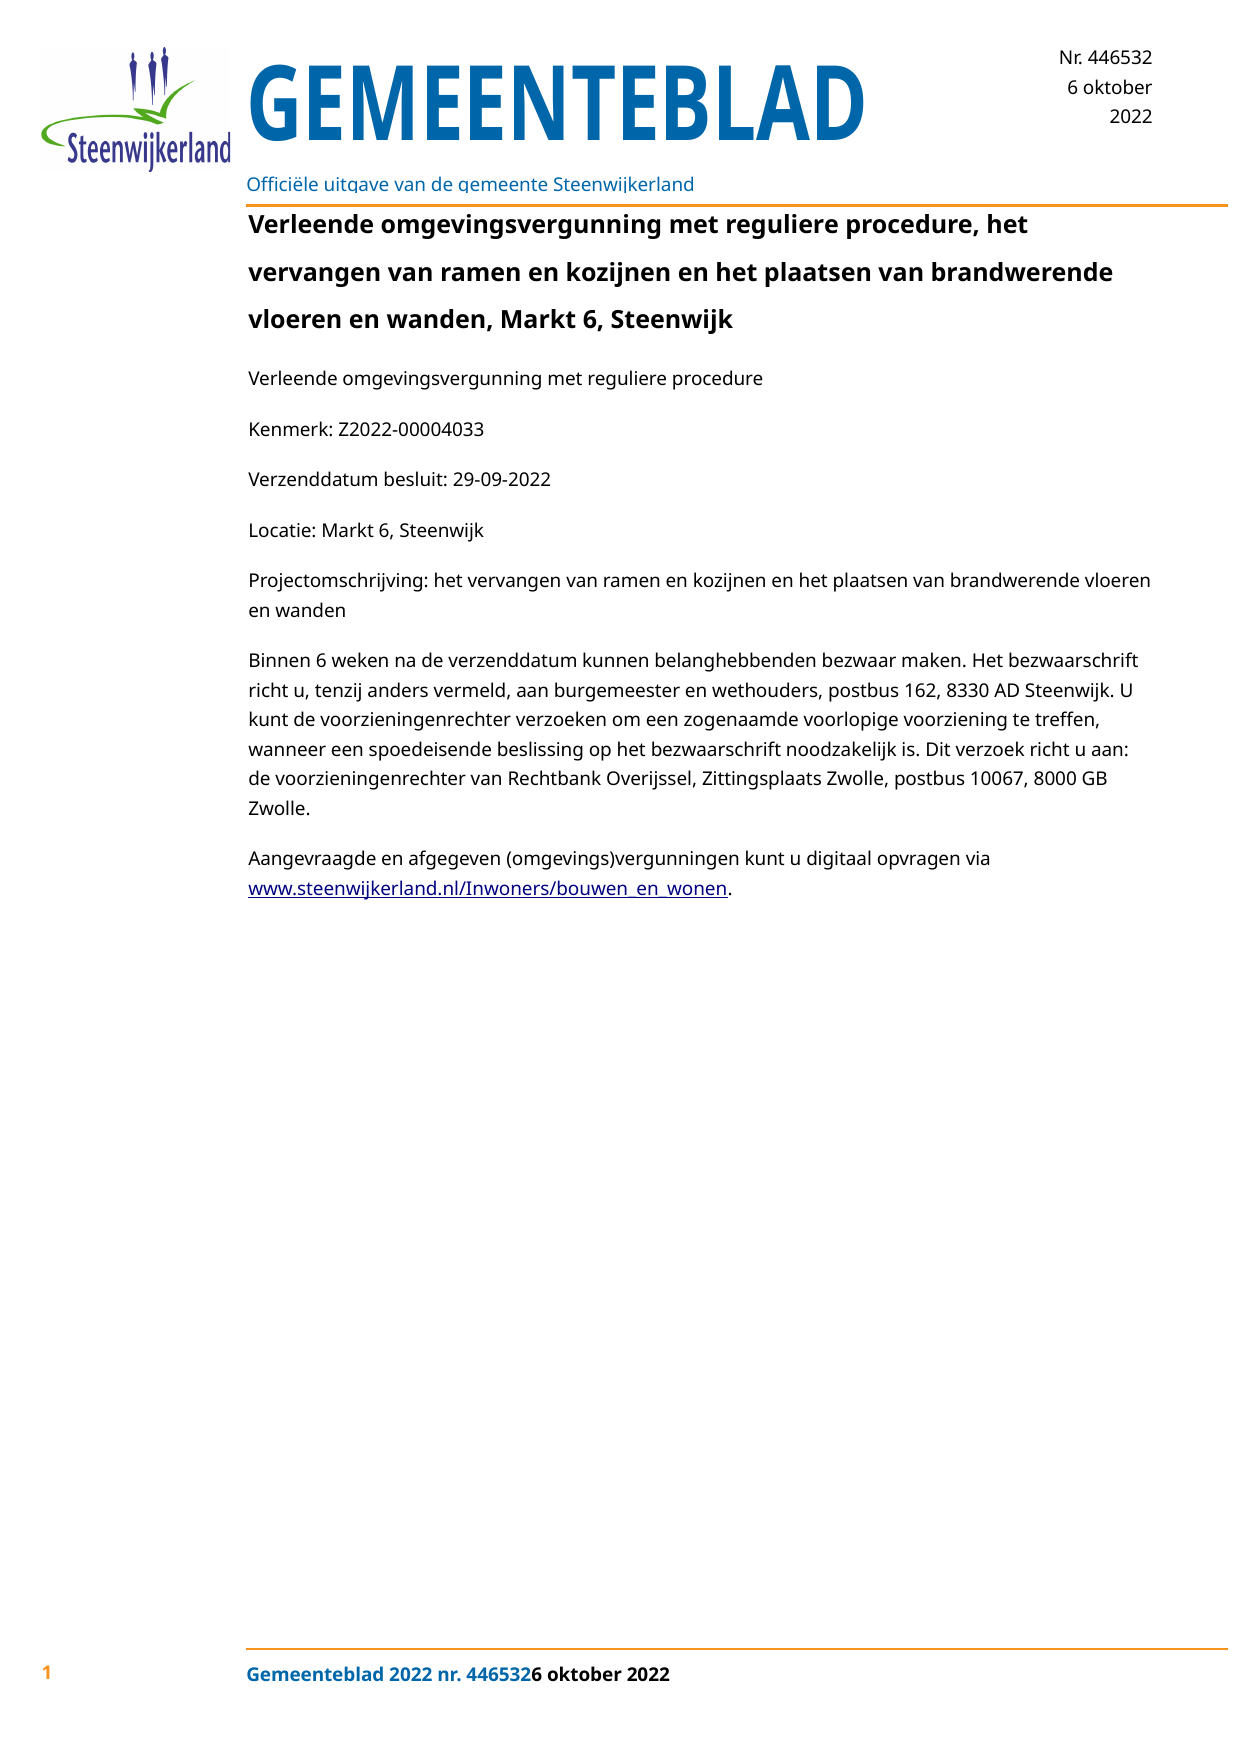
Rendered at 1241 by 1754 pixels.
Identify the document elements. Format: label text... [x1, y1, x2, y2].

text Kenmerk: Z2022-00004033 [248, 416, 1152, 442]
text Verzenddatum besluit: 29-09-2022 [248, 466, 1152, 492]
text Aangevraagde en afgegeven (omgevings)vergunningen kunt u digitaal opvragen via www.steenwijkerland.nl/Inwoners/bouwen_en_wonen. [248, 846, 1152, 901]
text Verleende omgevingsvergunning met reguliere procedure, het vervangen van ramen en kozijnen en het plaatsen van brandwerende vloeren en wanden, Markt 6, Steenwijk [248, 207, 1152, 336]
text Locatie: Markt 6, Steenwijk [248, 517, 1152, 542]
text Binnen 6 weken na de verzenddatum kunnen belanghebbenden bezwaar maken. Het bezwaarschrift richt u, tenzij anders vermeld, aan burgemeester en wethouders, postbus 162, 8330 AD Steenwijk. U kunt de voorzieningenrechter verzoeken om een zogenaamde voorlopige voorziening te treffen, wanneer een spoedeisende beslissing op het bezwaarschrift noodzakelijk is. Dit verzoek richt u aan: de voorzieningenrechter van Rechtbank Overijssel, Zittingsplaats Zwolle, postbus 10067, 8000 GB Zwolle. [248, 647, 1152, 821]
picture [41, 47, 231, 172]
text Verleende omgevingsvergunning met reguliere procedure [248, 366, 1152, 391]
text Projectomschrijving: het vervangen van ramen en kozijnen en het plaatsen van brandwerende vloeren en wanden [248, 567, 1152, 622]
